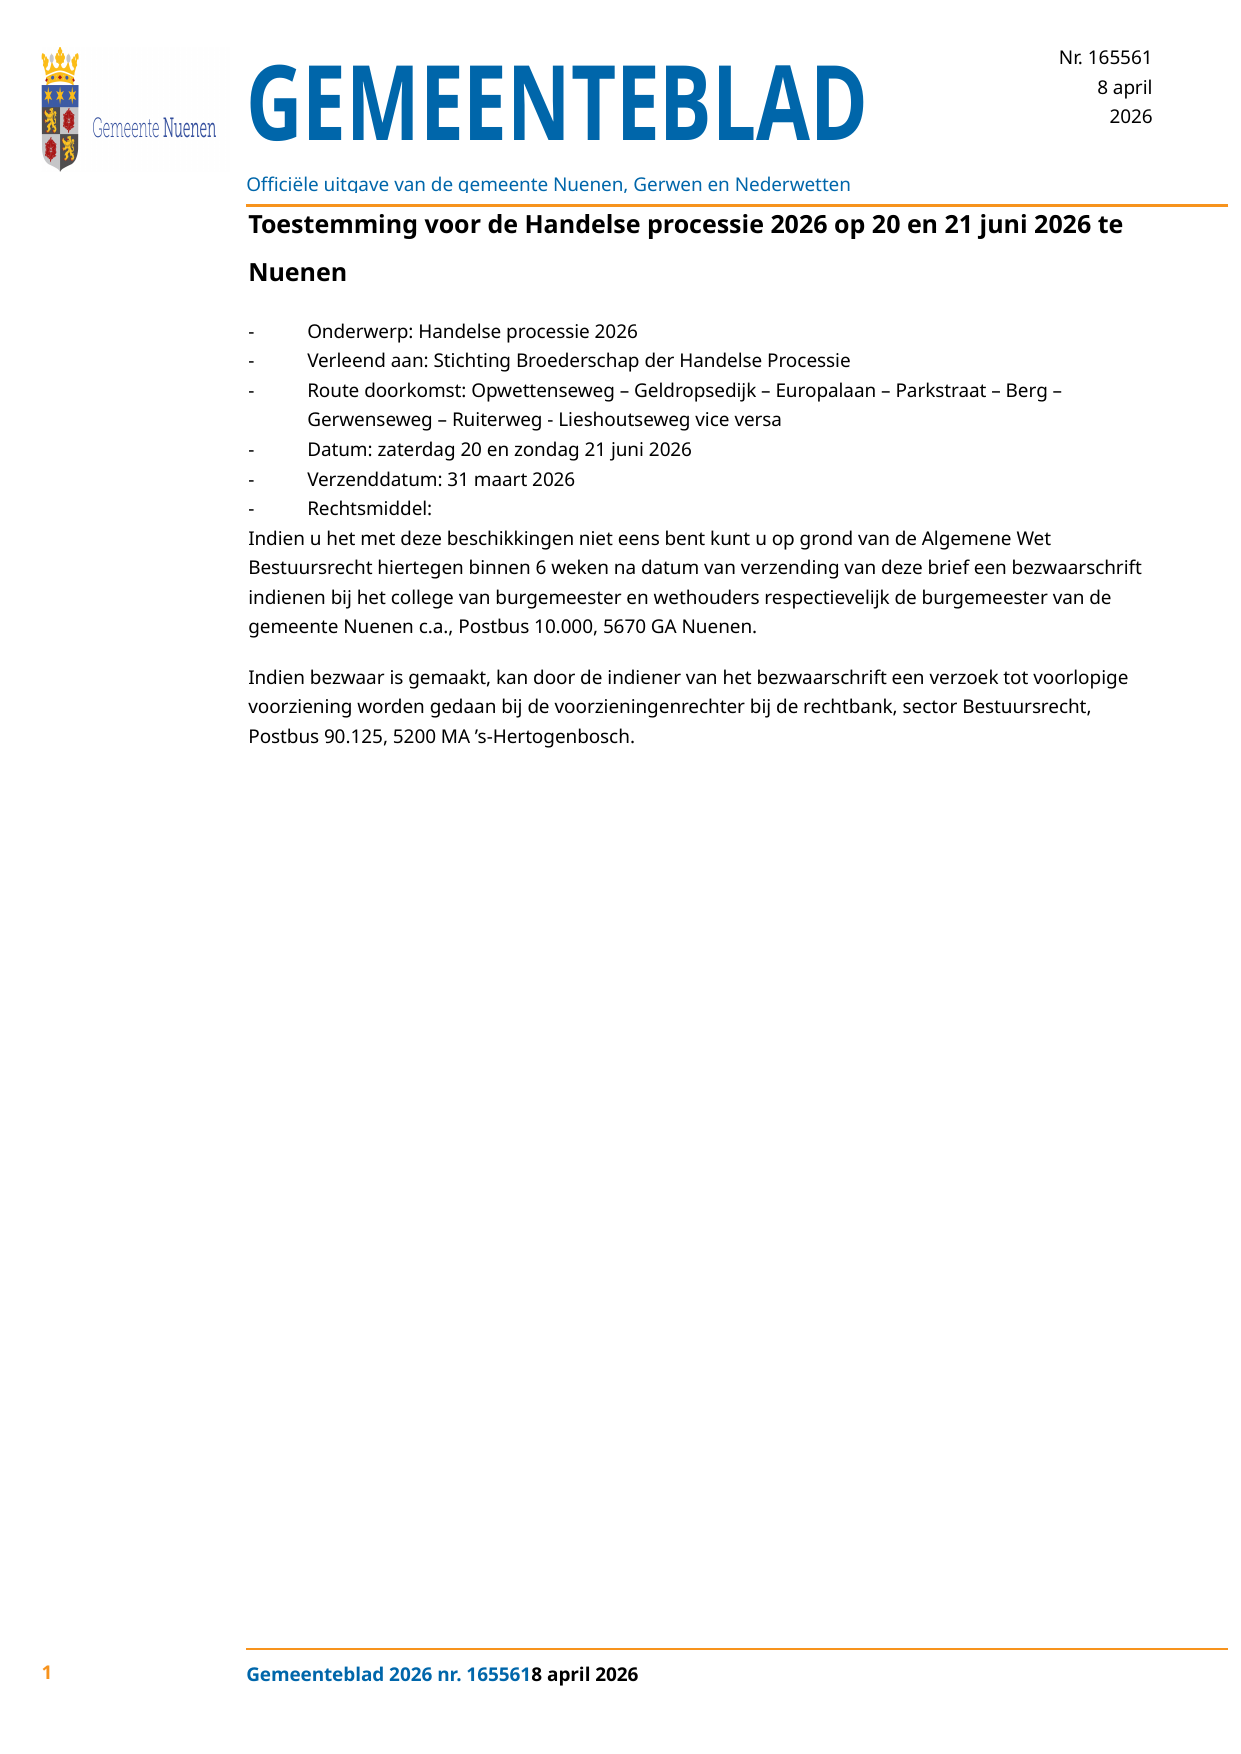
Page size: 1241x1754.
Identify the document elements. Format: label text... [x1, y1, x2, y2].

text Toestemming voor de Handelse processie 2026 op 20 en 21 juni 2026 te Nuenen [248, 207, 1152, 288]
text Indien u het met deze beschikkingen niet eens bent kunt u op grond van de Algemene Wet Bestuursrecht hiertegen binnen 6 weken na datum van verzending van deze brief een bezwaarschrift indienen bij het college van burgemeester en wethouders respectievelijk de burgemeester van de gemeente Nuenen c.a., Postbus 10.000, 5670 GA Nuenen. [248, 525, 1152, 639]
list Verleend aan: Stichting Broederschap der Handelse Processie [248, 347, 1152, 373]
list Onderwerp: Handelse processie 2026 [248, 318, 1152, 344]
text Indien bezwaar is gemaakt, kan door de indiener van het bezwaarschrift een verzoek tot voorlopige voorziening worden gedaan bij de voorzieningenrechter bij de rechtbank, sector Bestuursrecht, Postbus 90.125, 5200 MA ’s-Hertogenbosch. [248, 664, 1152, 749]
picture [41, 47, 231, 172]
list Datum: zaterdag 20 en zondag 21 juni 2026 [248, 436, 1152, 462]
list Rechtsmiddel: [248, 495, 1152, 521]
list Verzenddatum: 31 maart 2026 [248, 466, 1152, 492]
list Route doorkomst: Opwettenseweg – Geldropsedijk – Europalaan – Parkstraat – Berg – Gerwenseweg – Ruiterweg - Lieshoutseweg vice versa [248, 377, 1152, 432]
